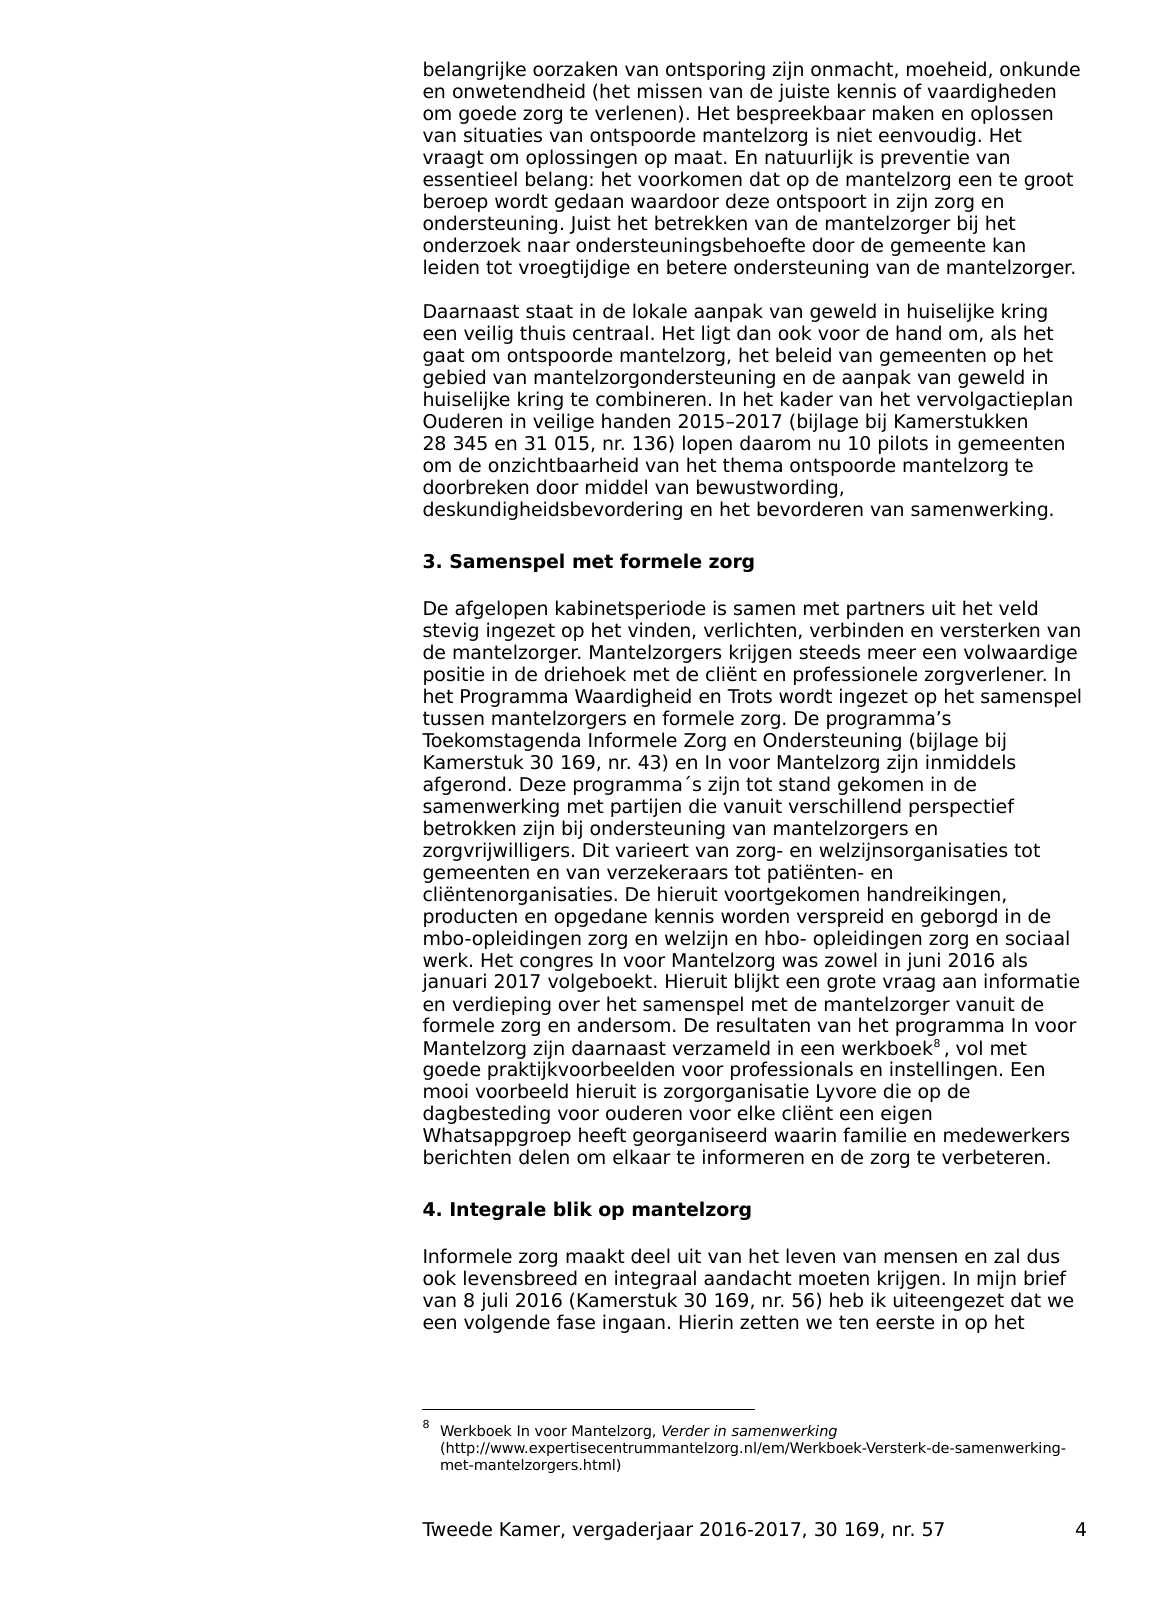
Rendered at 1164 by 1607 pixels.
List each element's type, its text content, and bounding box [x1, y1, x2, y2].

subtitle 4. Integrale blik op mantelzorg [422, 1199, 1087, 1221]
text Informele zorg maakt deel uit van het leven van mensen en zal dus ook levensbreed en integraal aandacht moeten krijgen. In mijn brief van 8 juli 2016 (Kamerstuk 30 169, nr. 56) heb ik uiteengezet dat we een volgende fase ingaan. Hierin zetten we ten eerste in op het [422, 1246, 1087, 1334]
text Werkboek In voor Mantelzorg, Verder in samenwerking (http://www.expertisecentrummantelzorg.nl/em/Werkboek-Versterk-de-samenwerking-met-mantelzorgers.html) [422, 1418, 1087, 1474]
text Daarnaast staat in de lokale aanpak van geweld in huiselijke kring een veilig thuis centraal. Het ligt dan ook voor de hand om, als het gaat om ontspoorde mantelzorg, het beleid van gemeenten op het gebied van mantelzorgondersteuning en de aanpak van geweld in huiselijke kring te combineren. In het kader van het vervolgactieplan Ouderen in veilige handen 2015–2017 (bijlage bij Kamerstukken 28 345 en 31 015, nr. 136) lopen daarom nu 10 pilots in gemeenten om de onzichtbaarheid van het thema ontspoorde mantelzorg te doorbreken door middel van bewustwording, deskundigheidsbevordering en het bevorderen van samenwerking. [422, 301, 1087, 521]
subtitle 3. Samenspel met formele zorg [422, 551, 1087, 573]
text belangrijke oorzaken van ontsporing zijn onmacht, moeheid, onkunde en onwetendheid (het missen van de juiste kennis of vaardigheden om goede zorg te verlenen). Het bespreekbaar maken en oplossen van situaties van ontspoorde mantelzorg is niet eenvoudig. Het vraagt om oplossingen op maat. En natuurlijk is preventie van essentieel belang: het voorkomen dat op de mantelzorg een te groot beroep wordt gedaan waardoor deze ontspoort in zijn zorg en ondersteuning. Juist het betrekken van de mantelzorger bij het onderzoek naar ondersteuningsbehoefte door de gemeente kan leiden tot vroegtijdige en betere ondersteuning van de mantelzorger. [422, 59, 1087, 279]
text De afgelopen kabinetsperiode is samen met partners uit het veld stevig ingezet op het vinden, verlichten, verbinden en versterken van de mantelzorger. Mantelzorgers krijgen steeds meer een volwaardige positie in de driehoek met de cliënt en professionele zorgverlener. In het Programma Waardigheid en Trots wordt ingezet op het samenspel tussen mantelzorgers en formele zorg. De programma’s Toekomstagenda Informele Zorg en Ondersteuning (bijlage bij Kamerstuk 30 169, nr. 43) en In voor Mantelzorg zijn inmiddels afgerond. Deze programma´s zijn tot stand gekomen in de samenwerking met partijen die vanuit verschillend perspectief betrokken zijn bij ondersteuning van mantelzorgers en zorgvrijwilligers. Dit varieert van zorg- en welzijnsorganisaties tot gemeenten en van verzekeraars tot patiënten- en cliëntenorganisaties. De hieruit voortgekomen handreikingen, producten en opgedane kennis worden verspreid en geborgd in de mbo-opleidingen zorg en welzijn en hbo- opleidingen zorg en sociaal werk. Het congres In voor Mantelzorg was zowel in juni 2016 als januari 2017 volgeboekt. Hieruit blijkt een grote vraag aan informatie en verdieping over het samenspel met de mantelzorger vanuit de formele zorg en andersom. De resultaten van het programma In voor Mantelzorg zijn daarnaast verzameld in een werkboek, vol met goede praktijkvoorbeelden voor professionals en instellingen. Een mooi voorbeeld hieruit is zorgorganisatie Lyvore die op de dagbesteding voor ouderen voor elke cliënt een eigen Whatsappgroep heeft georganiseerd waarin familie en medewerkers berichten delen om elkaar te informeren en de zorg te verbeteren. [422, 598, 1087, 1169]
